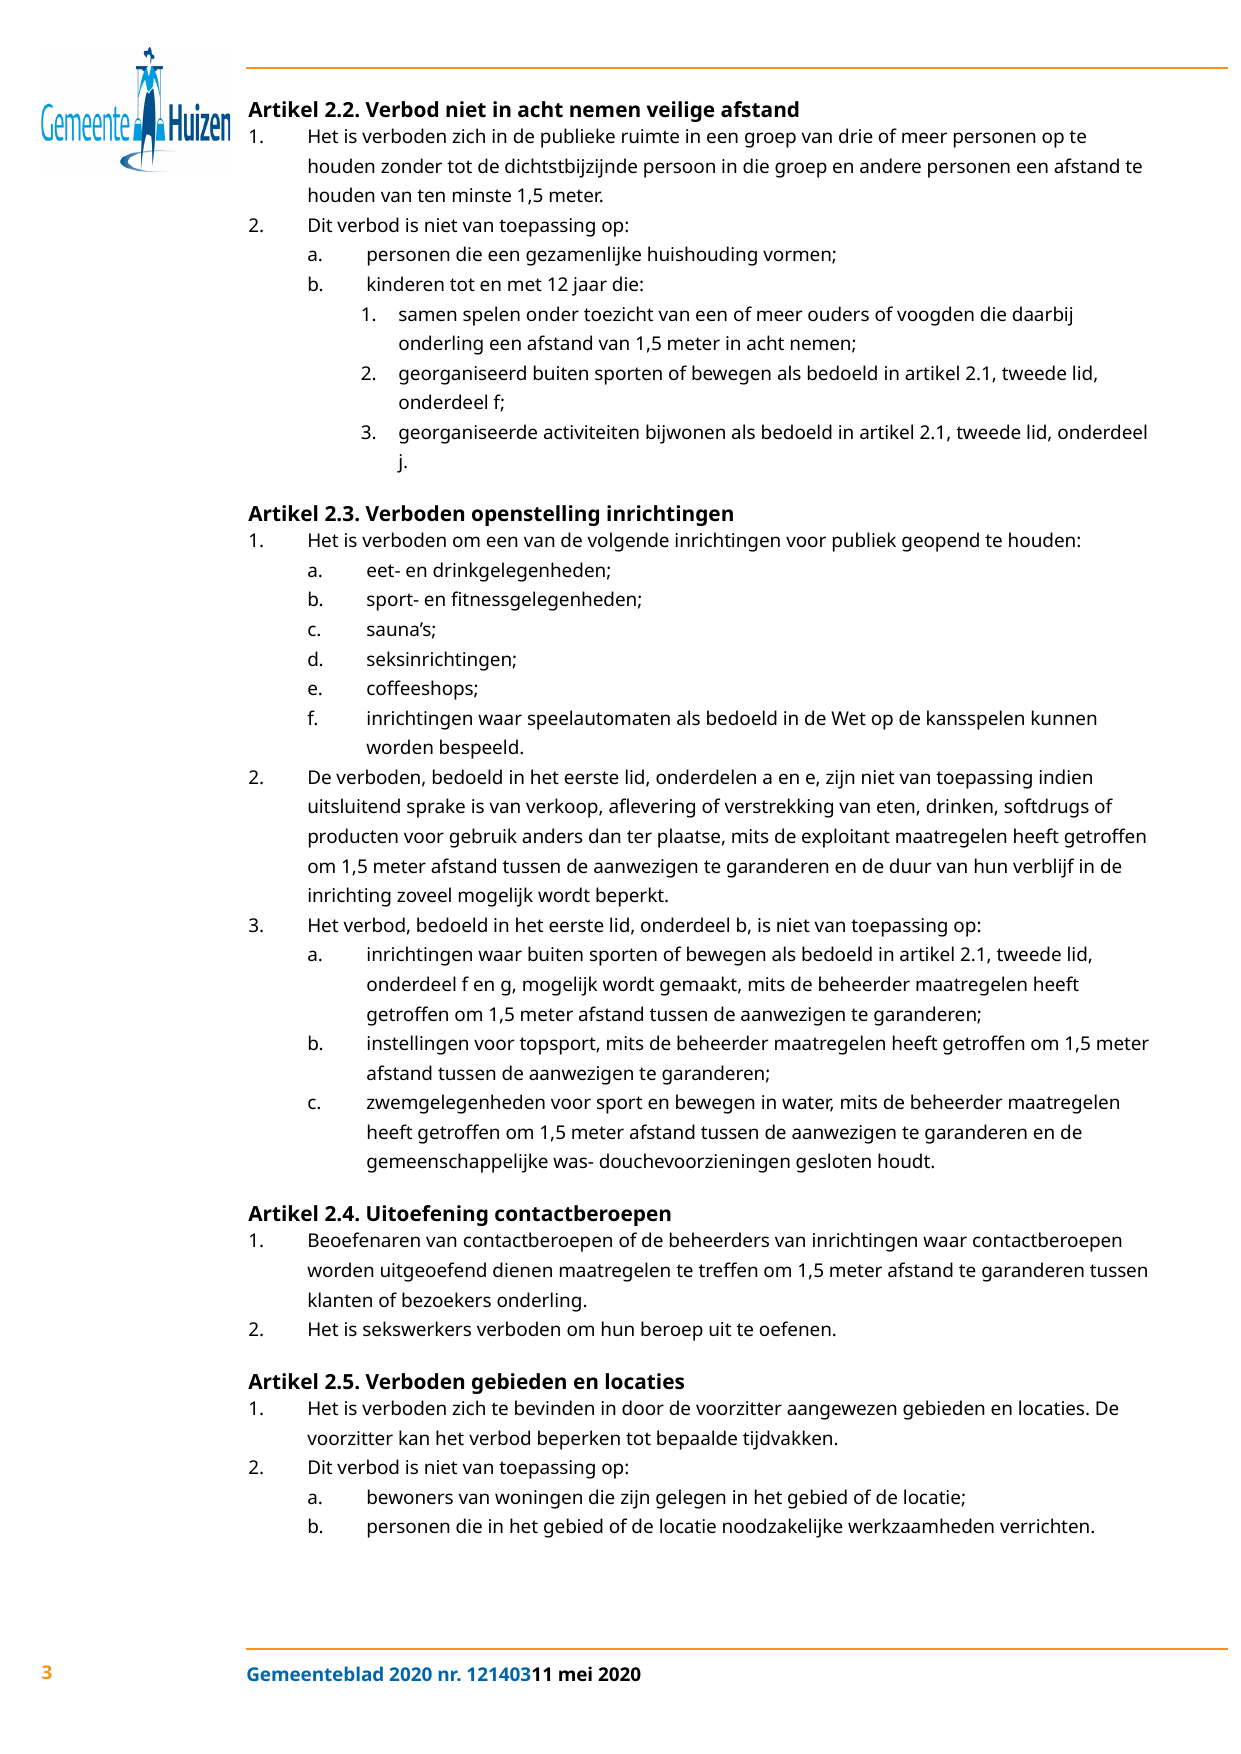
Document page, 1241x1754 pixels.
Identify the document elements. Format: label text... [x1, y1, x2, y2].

picture [41, 47, 231, 172]
text Artikel 2.2. Verbod niet in acht nemen veilige afstand [248, 95, 1152, 123]
list Het verbod, bedoeld in het eerste lid, onderdeel b, is niet van toepassing op: [248, 912, 1152, 938]
list bewoners van woningen die zijn gelegen in het gebied of de locatie; [307, 1484, 1152, 1510]
list georganiseerde activiteiten bijwonen als bedoeld in artikel 2.1, tweede lid, onderdeel j. [361, 419, 1152, 474]
list Het is verboden om een van de volgende inrichtingen voor publiek geopend te houden: [248, 527, 1152, 553]
list sauna’s; [307, 616, 1152, 642]
list Dit verbod is niet van toepassing op: [248, 1454, 1152, 1480]
text Artikel 2.3. Verboden openstelling inrichtingen [248, 499, 1152, 527]
list Beoefenaren van contactberoepen of de beheerders van inrichtingen waar contactberoepen worden uitgeoefend dienen maatregelen te treffen om 1,5 meter afstand te garanderen tussen klanten of bezoekers onderling. [248, 1228, 1152, 1312]
list personen die in het gebied of de locatie noodzakelijke werkzaamheden verrichten. [307, 1513, 1152, 1539]
list Het is verboden zich te bevinden in door de voorzitter aangewezen gebieden en locaties. De voorzitter kan het verbod beperken tot bepaalde tijdvakken. [248, 1395, 1152, 1451]
list coffeeshops; [307, 675, 1152, 701]
text Artikel 2.5. Verboden gebieden en locaties [248, 1367, 1152, 1395]
list inrichtingen waar speelautomaten als bedoeld in de Wet op de kansspelen kunnen worden bespeeld. [307, 705, 1152, 760]
list personen die een gezamenlijke huishouding vormen; [307, 242, 1152, 267]
list samen spelen onder toezicht van een of meer ouders of voogden die daarbij onderling een afstand van 1,5 meter in acht nemen; [361, 301, 1152, 356]
list zwemgelegenheden voor sport en bewegen in water, mits de beheerder maatregelen heeft getroffen om 1,5 meter afstand tussen de aanwezigen te garanderen en de gemeenschappelijke was- douchevoorzieningen gesloten houdt. [307, 1089, 1152, 1174]
list kinderen tot en met 12 jaar die: [307, 271, 1152, 297]
list georganiseerd buiten sporten of bewegen als bedoeld in artikel 2.1, tweede lid, onderdeel f; [361, 360, 1152, 415]
list Dit verbod is niet van toepassing op: [248, 212, 1152, 238]
list De verboden, bedoeld in het eerste lid, onderdelen a en e, zijn niet van toepassing indien uitsluitend sprake is van verkoop, aflevering of verstrekking van eten, drinken, softdrugs of producten voor gebruik anders dan ter plaatse, mits de exploitant maatregelen heeft getroffen om 1,5 meter afstand tussen de aanwezigen te garanderen en de duur van hun verblijf in de inrichting zoveel mogelijk wordt beperkt. [248, 764, 1152, 908]
list eet- en drinkgelegenheden; [307, 557, 1152, 583]
list instellingen voor topsport, mits de beheerder maatregelen heeft getroffen om 1,5 meter afstand tussen de aanwezigen te garanderen; [307, 1030, 1152, 1086]
list inrichtingen waar buiten sporten of bewegen als bedoeld in artikel 2.1, tweede lid, onderdeel f en g, mogelijk wordt gemaakt, mits de beheerder maatregelen heeft getroffen om 1,5 meter afstand tussen de aanwezigen te garanderen; [307, 942, 1152, 1027]
list sport- en fitnessgelegenheden; [307, 587, 1152, 612]
list Het is verboden zich in de publieke ruimte in een groep van drie of meer personen op te houden zonder tot de dichtstbijzijnde persoon in die groep en andere personen een afstand te houden van ten minste 1,5 meter. [248, 123, 1152, 208]
list seksinrichtingen; [307, 646, 1152, 672]
list Het is sekswerkers verboden om hun beroep uit te oefenen. [248, 1316, 1152, 1342]
text Artikel 2.4. Uitoefening contactberoepen [248, 1199, 1152, 1228]
